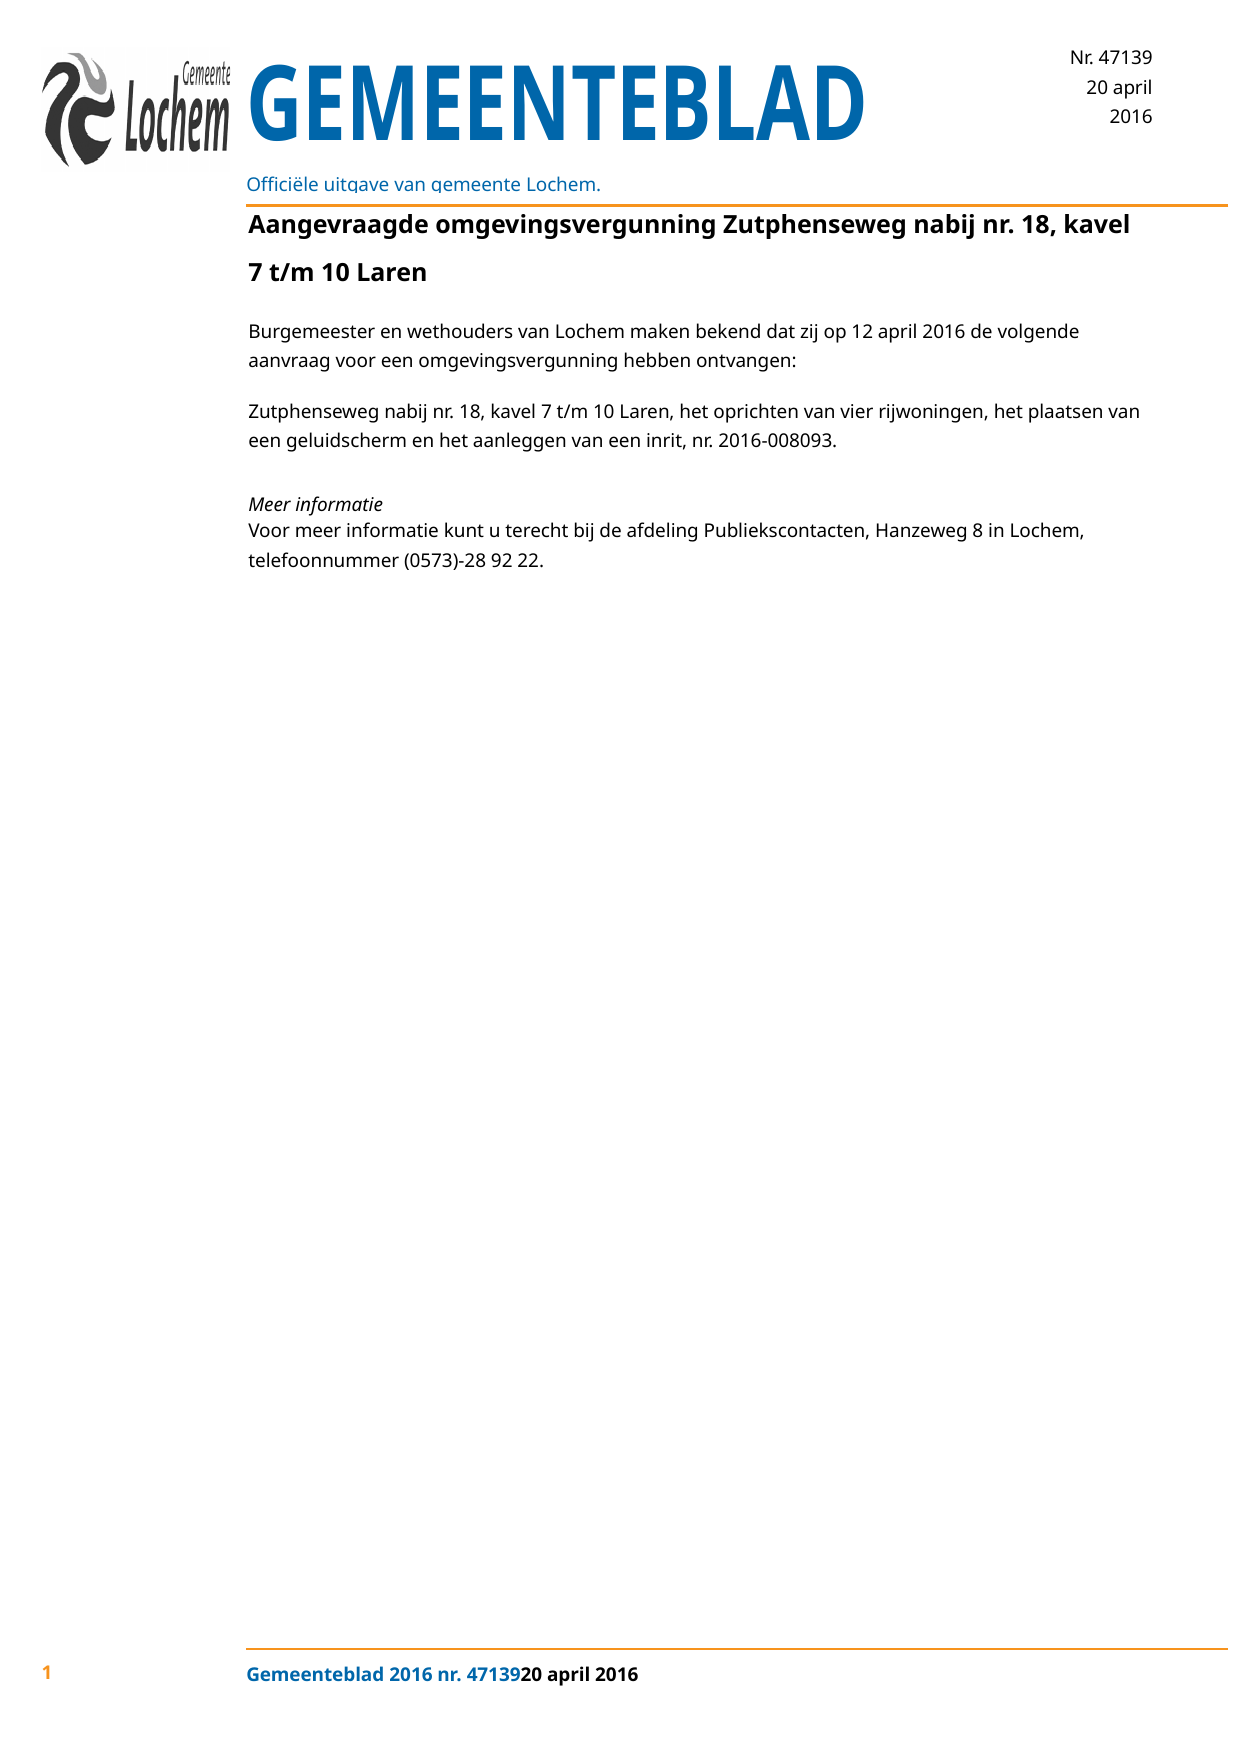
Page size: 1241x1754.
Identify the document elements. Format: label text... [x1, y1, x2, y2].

text Meer informatie [248, 491, 1152, 517]
text Voor meer informatie kunt u terecht bij de afdeling Publiekscontacten, Hanzeweg 8 in Lochem, telefoonnummer (0573)-28 92 22. [248, 517, 1152, 572]
text Zutphenseweg nabij nr. 18, kavel 7 t/m 10 Laren, het oprichten van vier rijwoningen, het plaatsen van een geluidscherm en het aanleggen van een inrit, nr. 2016-008093. [248, 398, 1152, 453]
picture [41, 47, 231, 172]
text Aangevraagde omgevingsvergunning Zutphenseweg nabij nr. 18, kavel 7 t/m 10 Laren [248, 207, 1152, 288]
text Burgemeester en wethouders van Lochem maken bekend dat zij op 12 april 2016 de volgende aanvraag voor een omgevingsvergunning hebben ontvangen: [248, 318, 1152, 373]
